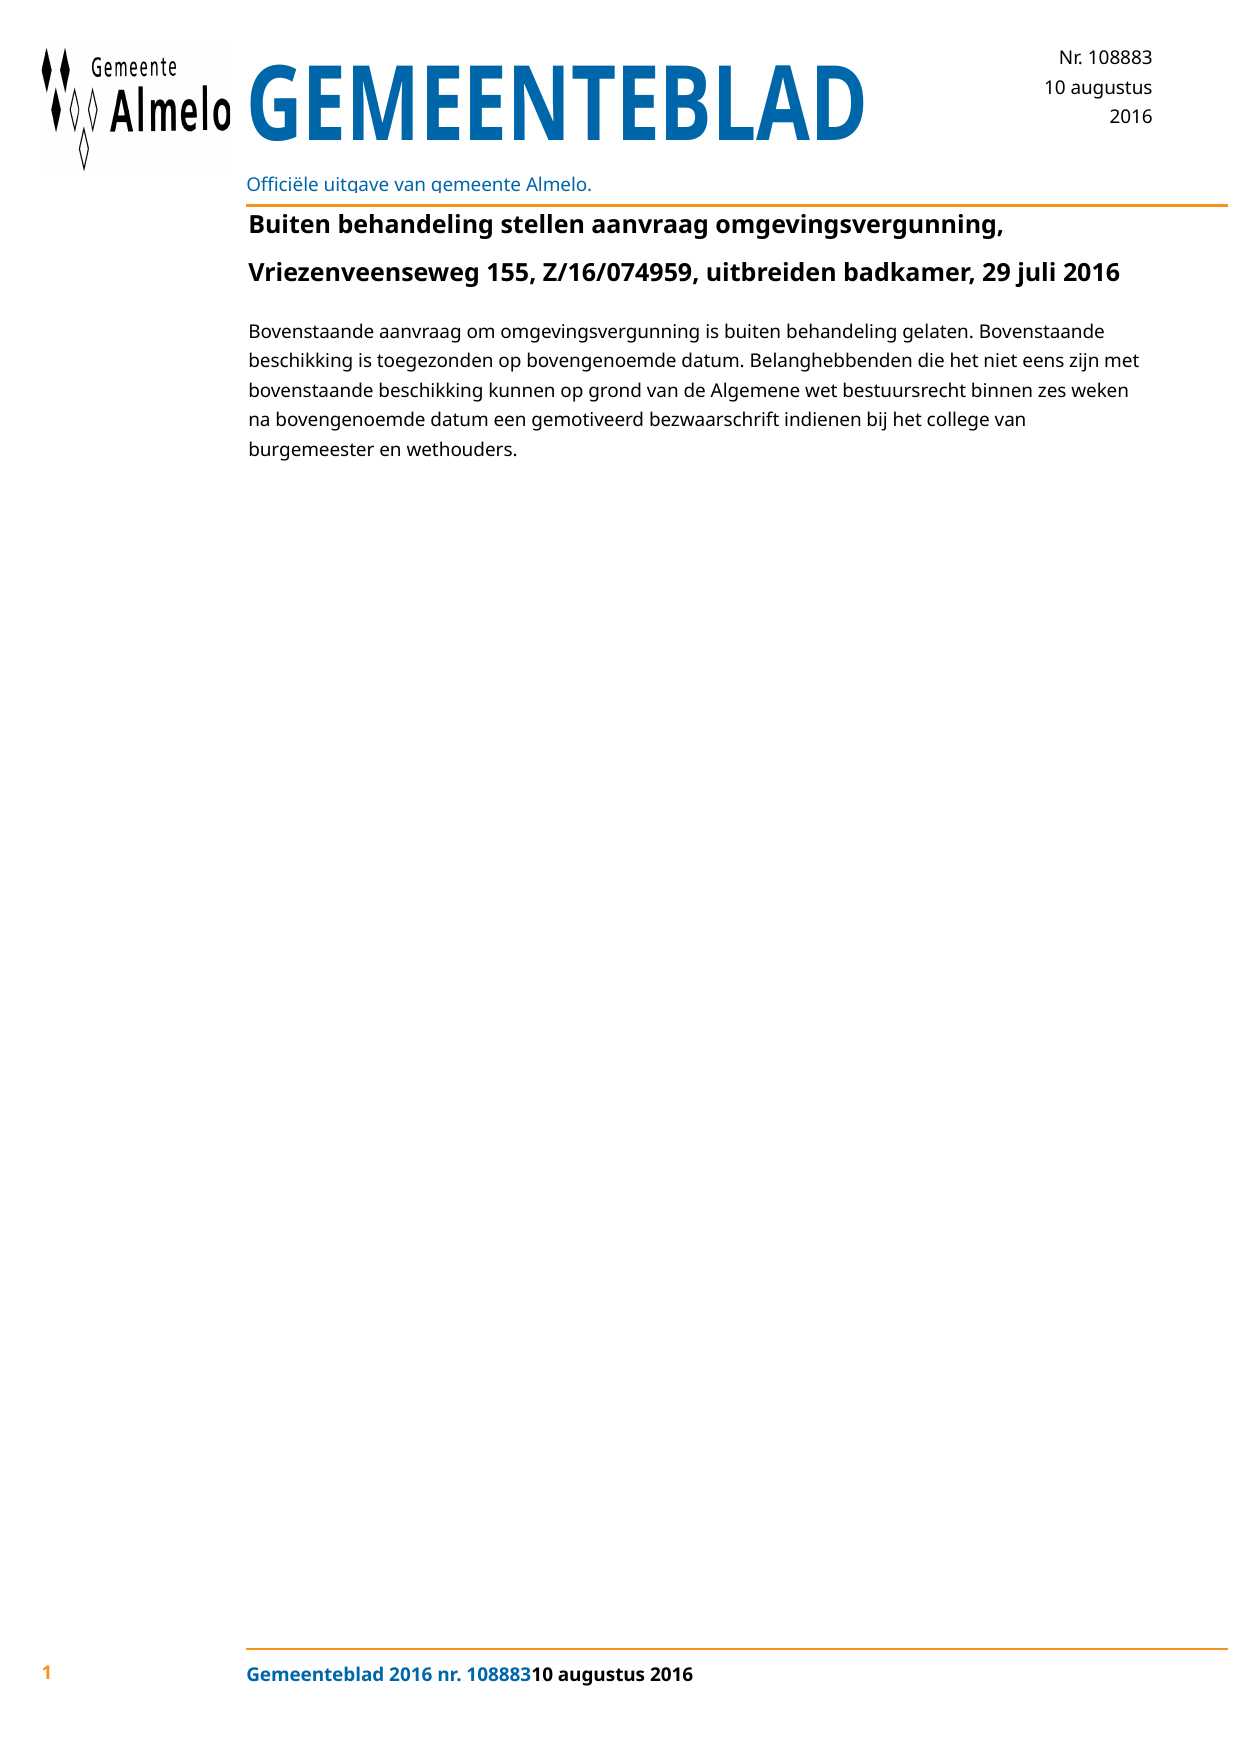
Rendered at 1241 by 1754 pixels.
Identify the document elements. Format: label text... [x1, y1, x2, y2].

picture [41, 47, 231, 172]
text Buiten behandeling stellen aanvraag omgevingsvergunning, Vriezenveenseweg 155, Z/16/074959, uitbreiden badkamer, 29 juli 2016 [248, 207, 1152, 288]
text Bovenstaande aanvraag om omgevingsvergunning is buiten behandeling gelaten. Bovenstaande beschikking is toegezonden op bovengenoemde datum. Belanghebbenden die het niet eens zijn met bovenstaande beschikking kunnen op grond van de Algemene wet bestuursrecht binnen zes weken na bovengenoemde datum een gemotiveerd bezwaarschrift indienen bij het college van burgemeester en wethouders. [248, 318, 1152, 462]
